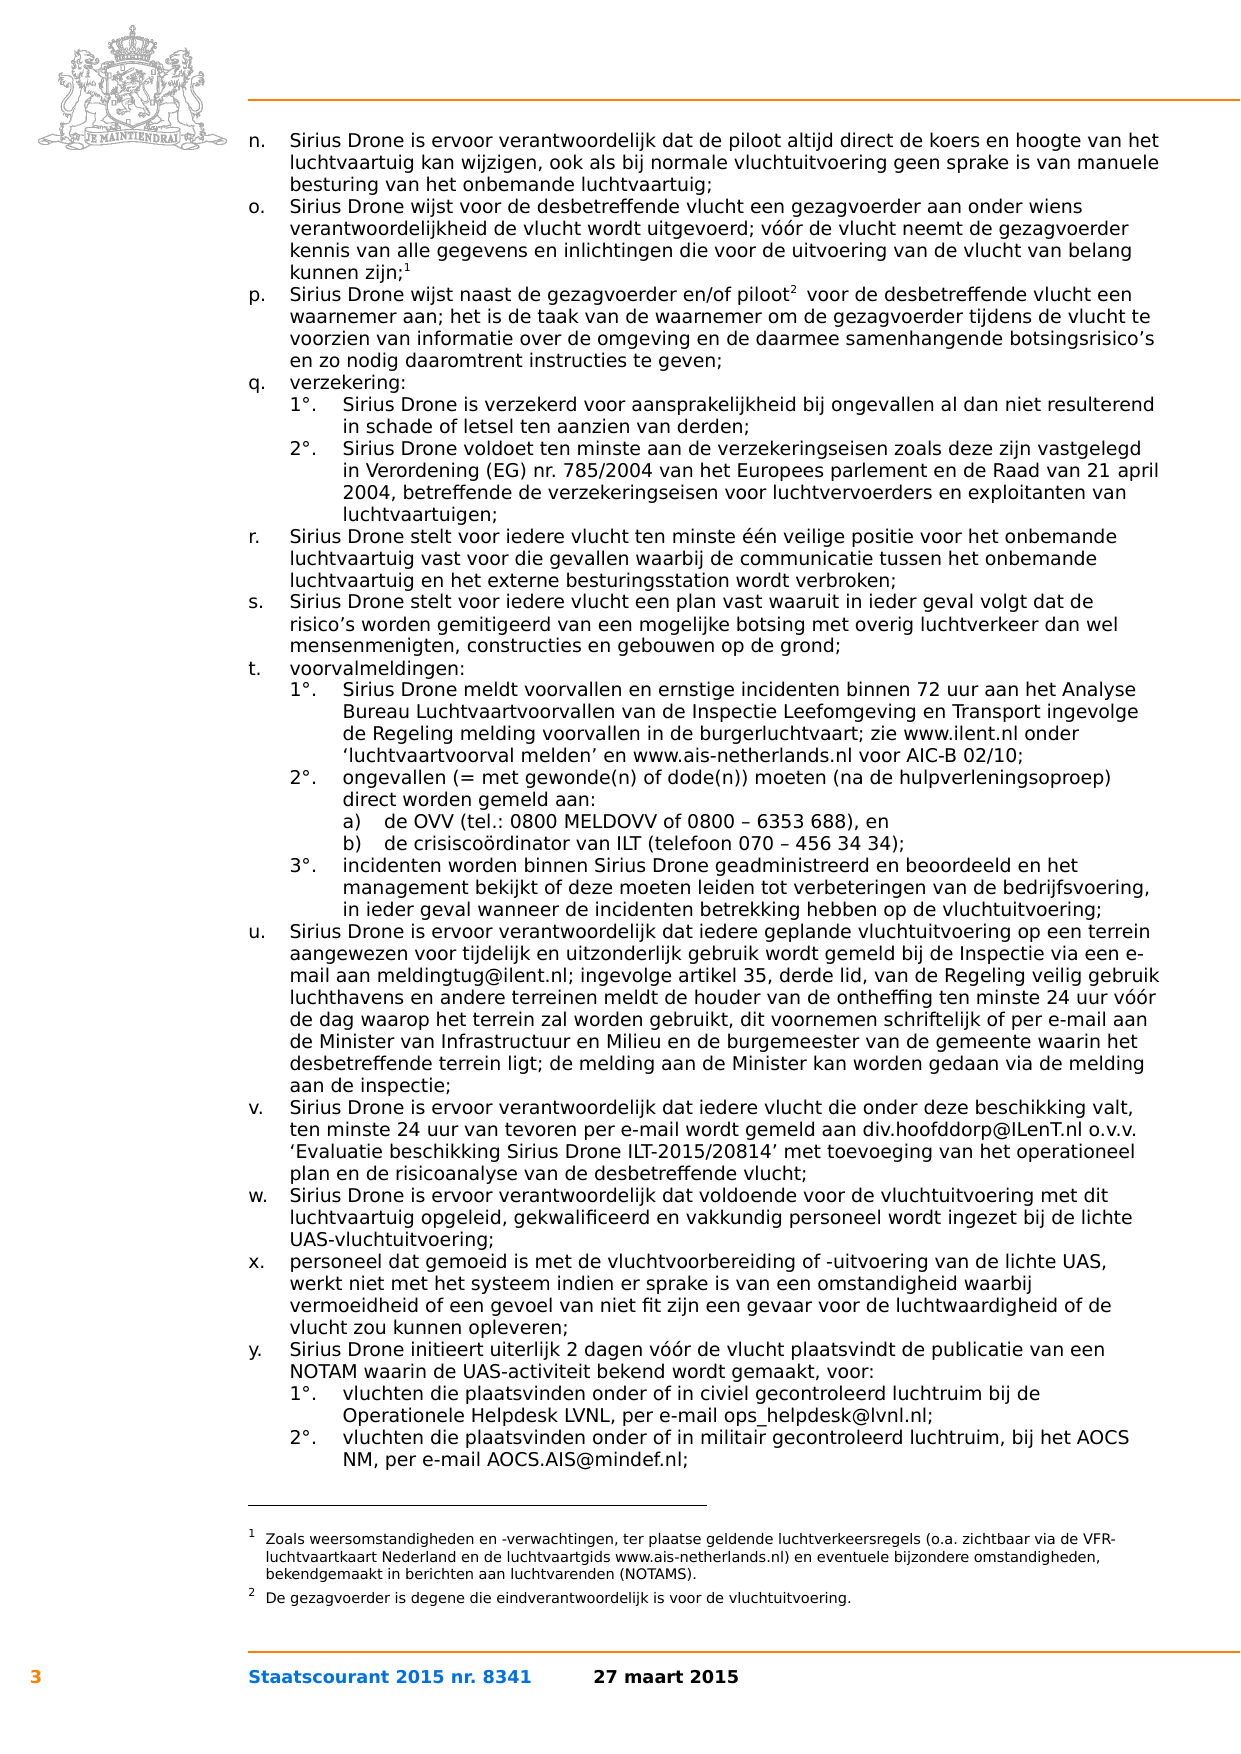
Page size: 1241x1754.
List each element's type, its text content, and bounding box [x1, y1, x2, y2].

text t. voorvalmeldingen: [248, 657, 1163, 679]
text q. verzekering: [248, 372, 1163, 394]
text p. Sirius Drone wijst naast de gezagvoerder en/of piloot voor de desbetreffende vlucht een waarnemer aan; het is de taak van de waarnemer om de gezagvoerder tijdens de vlucht te voorzien van informatie over de omgeving en de daarmee samenhangende botsingsrisico’s en zo nodig daaromtrent instructies te geven; [248, 284, 1163, 372]
text u. Sirius Drone is ervoor verantwoordelijk dat iedere geplande vluchtuitvoering op een terrein aangewezen voor tijdelijk en uitzonderlijk gebruik wordt gemeld bij de Inspectie via een e-mail aan meldingtug@ilent.nl; ingevolge artikel 35, derde lid, van de Regeling veilig gebruik luchthavens en andere terreinen meldt de houder van de ontheffing ten minste 24 uur vóór de dag waarop het terrein zal worden gebruikt, dit voornemen schriftelijk of per e-mail aan de Minister van Infrastructuur en Milieu en de burgemeester van de gemeente waarin het desbetreffende terrein ligt; de melding aan de Minister kan worden gedaan via de melding aan de inspectie; [248, 921, 1163, 1097]
text 1°. Sirius Drone is verzekerd voor aansprakelijkheid bij ongevallen al dan niet resulterend in schade of letsel ten aanzien van derden; [289, 394, 1163, 438]
text s. Sirius Drone stelt voor iedere vlucht een plan vast waaruit in ieder geval volgt dat de risico’s worden gemitigeerd van een mogelijke botsing met overig luchtverkeer dan wel mensenmenigten, constructies en gebouwen op de grond; [248, 591, 1163, 657]
text v. Sirius Drone is ervoor verantwoordelijk dat iedere vlucht die onder deze beschikking valt, ten minste 24 uur van tevoren per e-mail wordt gemeld aan div.hoofddorp@ILenT.nl o.v.v. ‘Evaluatie beschikking Sirius Drone ILT-2015/20814’ met toevoeging van het operationeel plan en de risicoanalyse van de desbetreffende vlucht; [248, 1097, 1163, 1185]
text 3°. incidenten worden binnen Sirius Drone geadministreerd en beoordeeld en het management bekijkt of deze moeten leiden tot verbeteringen van de bedrijfsvoering, in ieder geval wanneer de incidenten betrekking hebben op de vluchtuitvoering; [289, 855, 1163, 921]
text w. Sirius Drone is ervoor verantwoordelijk dat voldoende voor de vluchtuitvoering met dit luchtvaartuig opgeleid, gekwalificeerd en vakkundig personeel wordt ingezet bij de lichte UAS-vluchtuitvoering; [248, 1185, 1163, 1251]
text Zoals weersomstandigheden en -verwachtingen, ter plaatse geldende luchtverkeersregels (o.a. zichtbaar via de VFR-luchtvaartkaart Nederland en de luchtvaartgids www.ais-netherlands.nl) en eventuele bijzondere omstandigheden, bekendgemaakt in berichten aan luchtvarenden (NOTAMS). [248, 1527, 1163, 1583]
text o. Sirius Drone wijst voor de desbetreffende vlucht een gezagvoerder aan onder wiens verantwoordelijkheid de vlucht wordt uitgevoerd; vóór de vlucht neemt de gezagvoerder kennis van alle gegevens en inlichtingen die voor de uitvoering van de vlucht van belang kunnen zijn; [248, 196, 1163, 284]
text 2°. vluchten die plaatsvinden onder of in militair gecontroleerd luchtruim, bij het AOCS NM, per e-mail AOCS.AIS@mindef.nl; [289, 1427, 1163, 1471]
text 2°. Sirius Drone voldoet ten minste aan de verzekeringseisen zoals deze zijn vastgelegd in Verordening (EG) nr. 785/2004 van het Europees parlement en de Raad van 21 april 2004, betreffende de verzekeringseisen voor luchtvervoerders en exploitanten van luchtvaartuigen; [289, 438, 1163, 526]
text b) de crisiscoördinator van ILT (telefoon 070 – 456 34 34); [342, 833, 1163, 855]
text 2°. ongevallen (= met gewonde(n) of dode(n)) moeten (na de hulpverleningsoproep) direct worden gemeld aan: [289, 767, 1163, 811]
text De gezagvoerder is degene die eindverantwoordelijk is voor de vluchtuitvoering. [248, 1586, 1163, 1608]
text n. Sirius Drone is ervoor verantwoordelijk dat de piloot altijd direct de koers en hoogte van het luchtvaartuig kan wijzigen, ook als bij normale vluchtuitvoering geen sprake is van manuele besturing van het onbemande luchtvaartuig; [248, 130, 1163, 196]
text y. Sirius Drone initieert uiterlijk 2 dagen vóór de vlucht plaatsvindt de publicatie van een NOTAM waarin de UAS-activiteit bekend wordt gemaakt, voor: [248, 1339, 1163, 1383]
text 1°. vluchten die plaatsvinden onder of in civiel gecontroleerd luchtruim bij de Operationele Helpdesk LVNL, per e-mail ops_helpdesk@lvnl.nl; [289, 1383, 1163, 1427]
text r. Sirius Drone stelt voor iedere vlucht ten minste één veilige positie voor het onbemande luchtvaartuig vast voor die gevallen waarbij de communicatie tussen het onbemande luchtvaartuig en het externe besturingsstation wordt verbroken; [248, 526, 1163, 591]
text x. personeel dat gemoeid is met de vluchtvoorbereiding of -uitvoering van de lichte UAS, werkt niet met het systeem indien er sprake is van een omstandigheid waarbij vermoeidheid of een gevoel van niet fit zijn een gevaar voor de luchtwaardigheid of de vlucht zou kunnen opleveren; [248, 1251, 1163, 1339]
picture [38, 25, 227, 150]
text a) de OVV (tel.: 0800 MELDOVV of 0800 – 6353 688), en [342, 811, 1163, 833]
text 1°. Sirius Drone meldt voorvallen en ernstige incidenten binnen 72 uur aan het Analyse Bureau Luchtvaartvoorvallen van de Inspectie Leefomgeving en Transport ingevolge de Regeling melding voorvallen in de burgerluchtvaart; zie www.ilent.nl onder ‘luchtvaartvoorval melden’ en www.ais-netherlands.nl voor AIC-B 02/10; [289, 679, 1163, 767]
